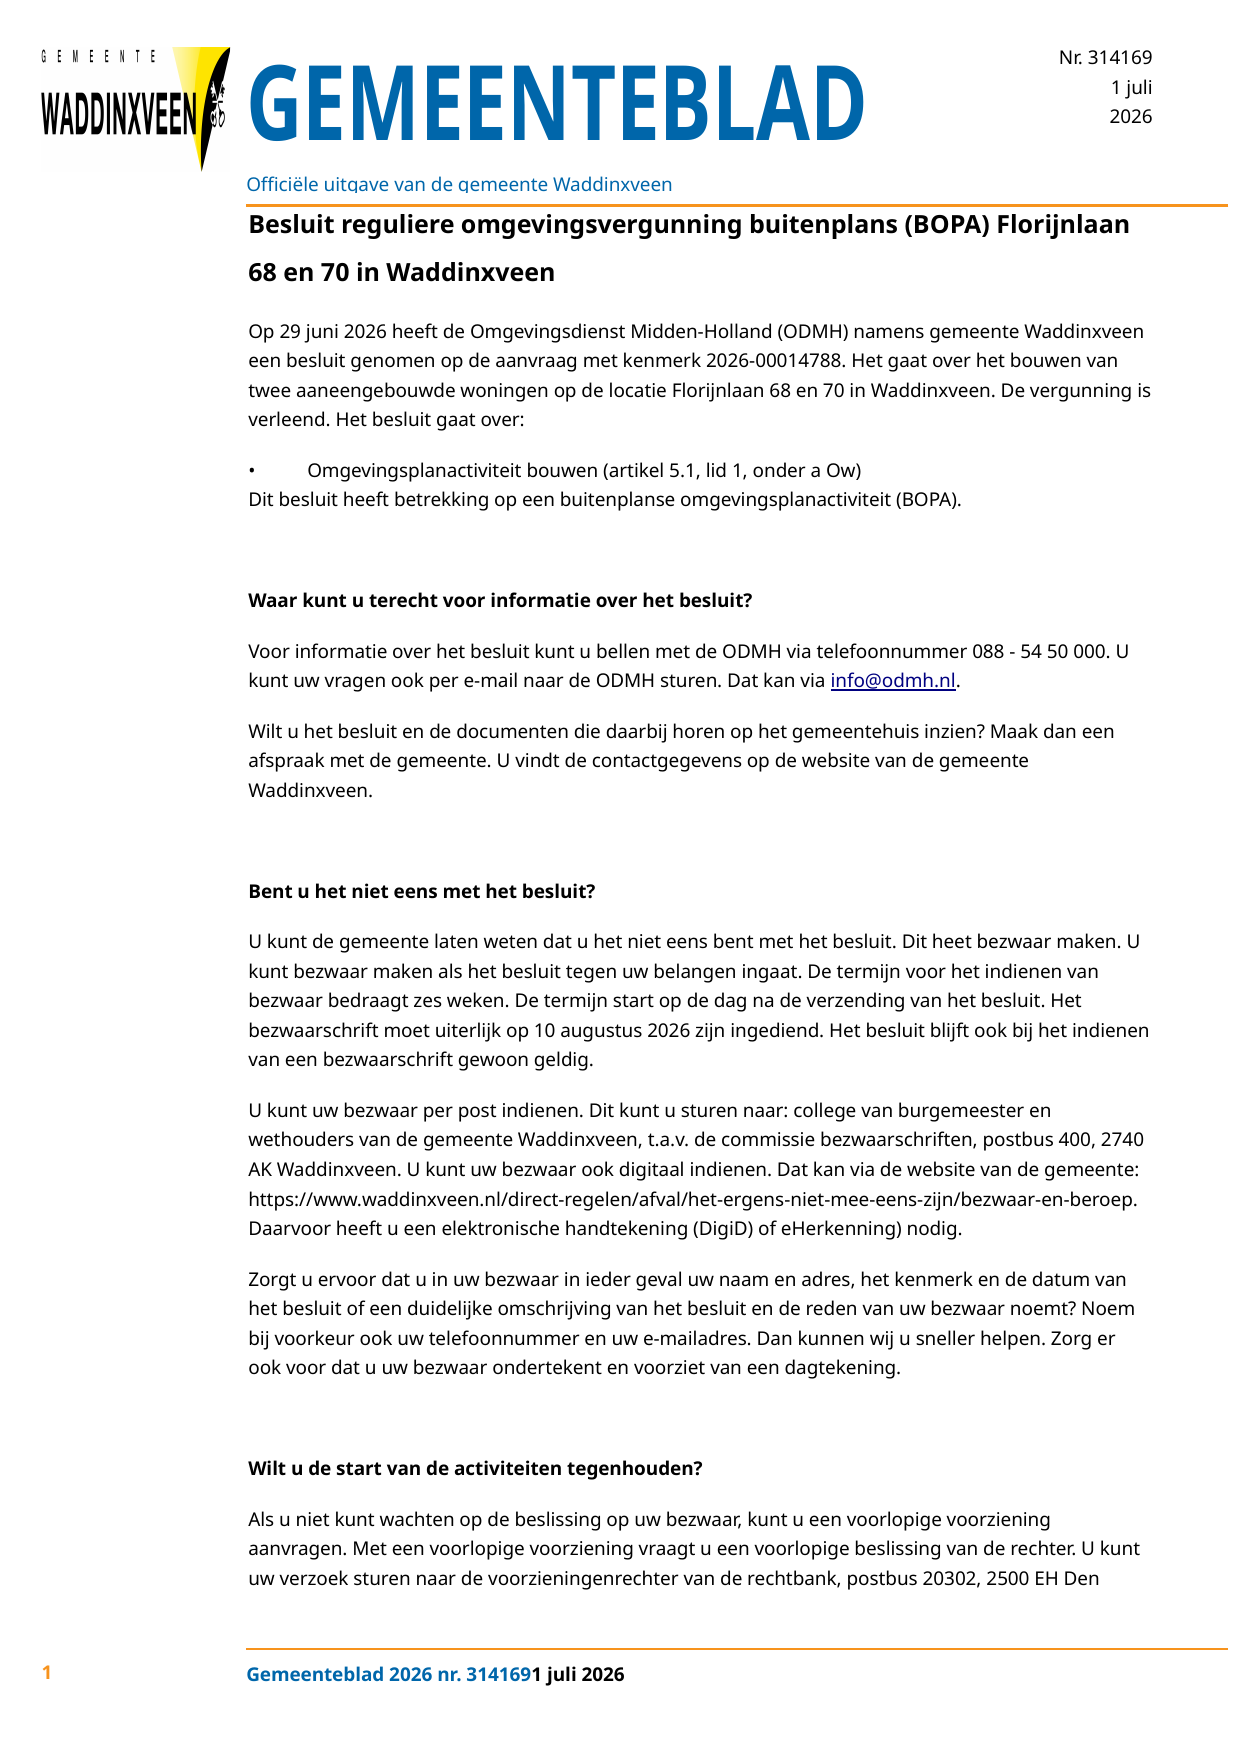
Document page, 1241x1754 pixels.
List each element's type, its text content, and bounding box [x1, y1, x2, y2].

text Dit besluit heeft betrekking op een buitenplanse omgevingsplanactiviteit (BOPA). [248, 487, 1152, 512]
picture [41, 47, 231, 172]
text Wilt u het besluit en de documenten die daarbij horen op het gemeentehuis inzien? Maak dan een afspraak met de gemeente. U vindt de contactgegevens op de website van de gemeente Waddinxveen. [248, 718, 1152, 803]
text Als u niet kunt wachten op de beslissing op uw bezwaar, kunt u een voorlopige voorziening aanvragen. Met een voorlopige voorziening vraagt u een voorlopige beslissing van de rechter. U kunt uw verzoek sturen naar de voorzieningenrechter van de rechtbank, postbus 20302, 2500 EH Den [248, 1506, 1152, 1591]
text Zorgt u ervoor dat u in uw bezwaar in ieder geval uw naam en adres, het kenmerk en de datum van het besluit of een duidelijke omschrijving van het besluit en de reden van uw bezwaar noemt? Noem bij voorkeur ook uw telefoonnummer en uw e-mailadres. Dan kunnen wij u sneller helpen. Zorg er ook voor dat u uw bezwaar ondertekent en voorziet van een dagtekening. [248, 1266, 1152, 1380]
text Voor informatie over het besluit kunt u bellen met de ODMH via telefoonnummer 088 - 54 50 000. U kunt uw vragen ook per e-mail naar de ODMH sturen. Dat kan via info@odmh.nl. [248, 638, 1152, 693]
text Waar kunt u terecht voor informatie over het besluit? [248, 587, 1152, 613]
list Omgevingsplanactiviteit bouwen (artikel 5.1, lid 1, onder a Ow) [248, 457, 1152, 483]
text Bent u het niet eens met het besluit? [248, 878, 1152, 904]
text Op 29 juni 2026 heeft de Omgevingsdienst Midden-Holland (ODMH) namens gemeente Waddinxveen een besluit genomen op de aanvraag met kenmerk 2026-00014788. Het gaat over het bouwen van twee aaneengebouwde woningen op de locatie Florijnlaan 68 en 70 in Waddinxveen. De vergunning is verleend. Het besluit gaat over: [248, 318, 1152, 432]
text Besluit reguliere omgevingsvergunning buitenplans (BOPA) Florijnlaan 68 en 70 in Waddinxveen [248, 207, 1152, 288]
text Wilt u de start van de activiteiten tegenhouden? [248, 1455, 1152, 1481]
text U kunt de gemeente laten weten dat u het niet eens bent met het besluit. Dit heet bezwaar maken. U kunt bezwaar maken als het besluit tegen uw belangen ingaat. De termijn voor het indienen van bezwaar bedraagt zes weken. De termijn start op de dag na de verzending van het besluit. Het bezwaarschrift moet uiterlijk op 10 augustus 2026 zijn ingediend. Het besluit blijft ook bij het indienen van een bezwaarschrift gewoon geldig. [248, 928, 1152, 1072]
text U kunt uw bezwaar per post indienen. Dit kunt u sturen naar: college van burgemeester en wethouders van de gemeente Waddinxveen, t.a.v. de commissie bezwaarschriften, postbus 400, 2740 AK Waddinxveen. U kunt uw bezwaar ook digitaal indienen. Dat kan via de website van de gemeente: https://www.waddinxveen.nl/direct-regelen/afval/het-ergens-niet-mee-eens-zijn/bezwaar-en-beroep. Daarvoor heeft u een elektronische handtekening (DigiD) of eHerkenning) nodig. [248, 1097, 1152, 1241]
